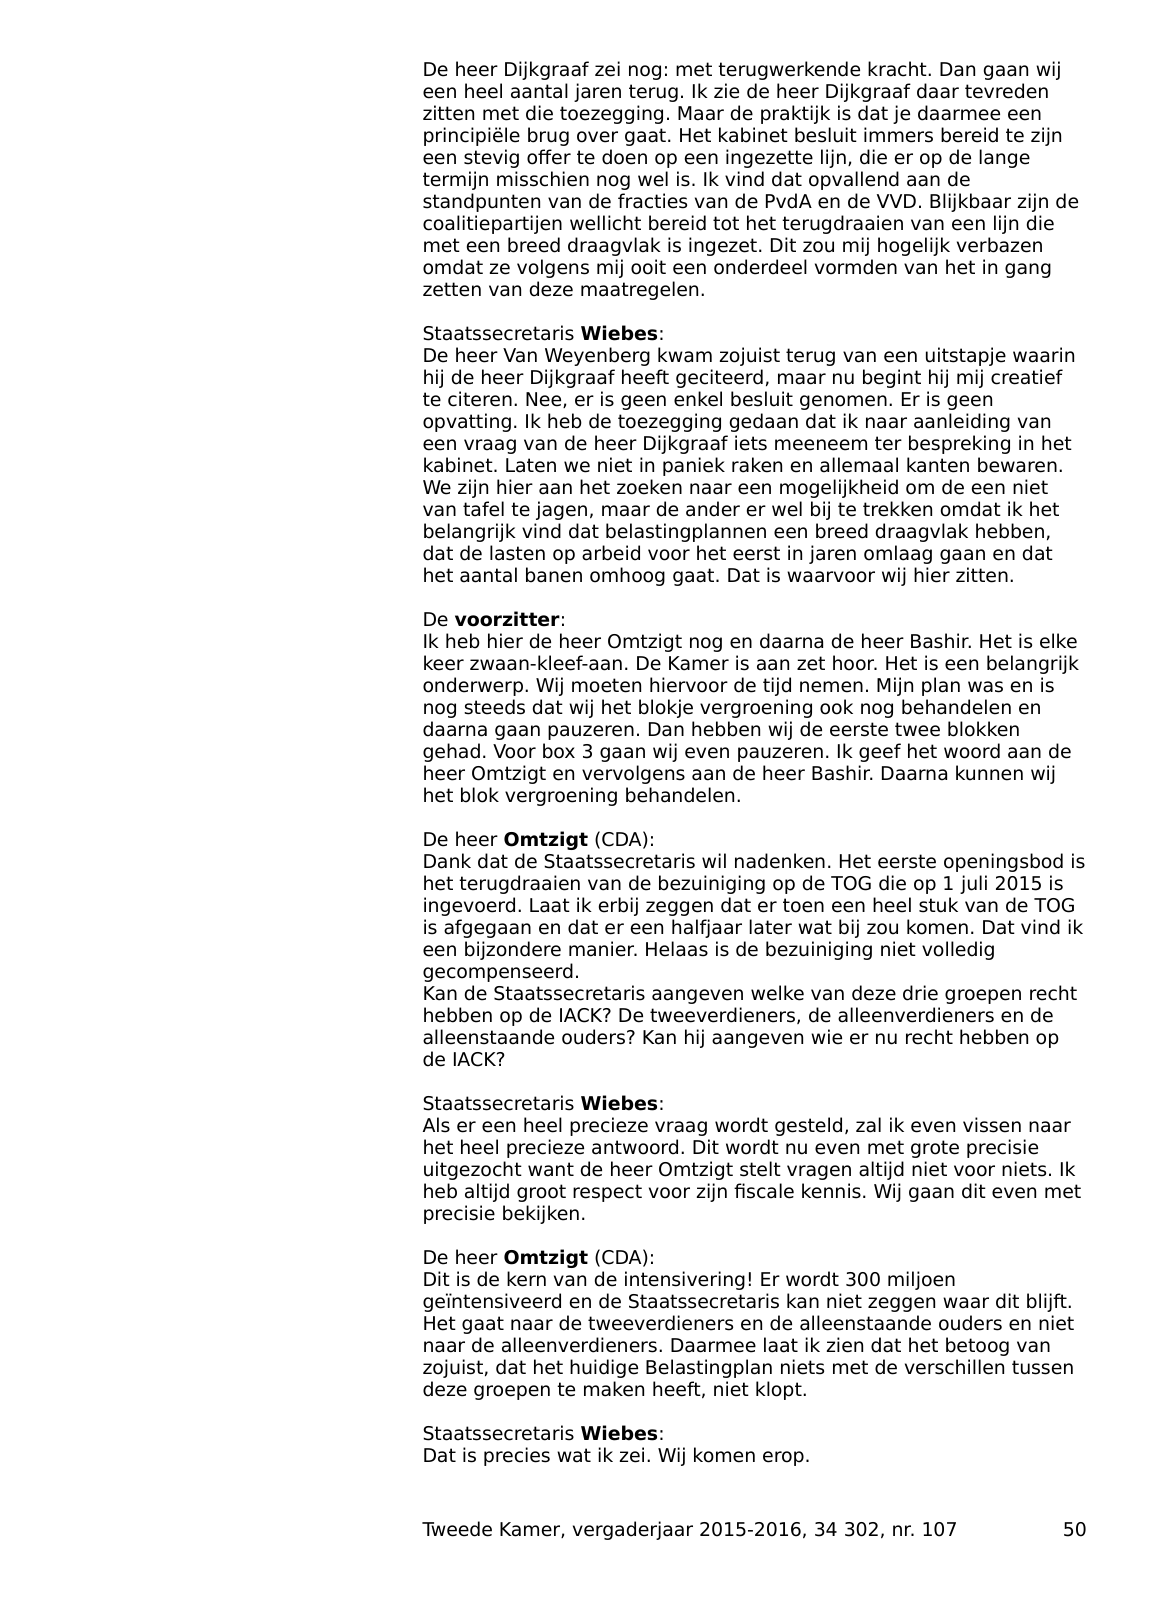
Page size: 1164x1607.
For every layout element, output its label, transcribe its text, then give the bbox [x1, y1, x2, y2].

text De heer Omtzigt (CDA): [422, 829, 1087, 851]
text Ik heb hier de heer Omtzigt nog en daarna de heer Bashir. Het is elke keer zwaan-kleef-aan. De Kamer is aan zet hoor. Het is een belangrijk onderwerp. Wij moeten hiervoor de tijd nemen. Mijn plan was en is nog steeds dat wij het blokje vergroening ook nog behandelen en daarna gaan pauzeren. Dan hebben wij de eerste twee blokken gehad. Voor box 3 gaan wij even pauzeren. Ik geef het woord aan de heer Omtzigt en vervolgens aan de heer Bashir. Daarna kunnen wij het blok vergroening behandelen. [422, 631, 1087, 807]
text Dat is precies wat ik zei. Wij komen erop. [422, 1445, 1087, 1467]
text Dit is de kern van de intensivering! Er wordt 300 miljoen geïntensiveerd en de Staatssecretaris kan niet zeggen waar dit blijft. Het gaat naar de tweeverdieners en de alleenstaande ouders en niet naar de alleenverdieners. Daarmee laat ik zien dat het betoog van zojuist, dat het huidige Belastingplan niets met de verschillen tussen deze groepen te maken heeft, niet klopt. [422, 1269, 1087, 1401]
text Dank dat de Staatssecretaris wil nadenken. Het eerste openingsbod is het terugdraaien van de bezuiniging op de TOG die op 1 juli 2015 is ingevoerd. Laat ik erbij zeggen dat er toen een heel stuk van de TOG is afgegaan en dat er een halfjaar later wat bij zou komen. Dat vind ik een bijzondere manier. Helaas is de bezuiniging niet volledig gecompenseerd. [422, 851, 1087, 983]
text Staatssecretaris Wiebes: [422, 323, 1087, 345]
text De heer Omtzigt (CDA): [422, 1247, 1087, 1269]
text De heer Van Weyenberg kwam zojuist terug van een uitstapje waarin hij de heer Dijkgraaf heeft geciteerd, maar nu begint hij mij creatief te citeren. Nee, er is geen enkel besluit genomen. Er is geen opvatting. Ik heb de toezegging gedaan dat ik naar aanleiding van een vraag van de heer Dijkgraaf iets meeneem ter bespreking in het kabinet. Laten we niet in paniek raken en allemaal kanten bewaren. We zijn hier aan het zoeken naar een mogelijkheid om de een niet van tafel te jagen, maar de ander er wel bij te trekken omdat ik het belangrijk vind dat belastingplannen een breed draagvlak hebben, dat de lasten op arbeid voor het eerst in jaren omlaag gaan en dat het aantal banen omhoog gaat. Dat is waarvoor wij hier zitten. [422, 345, 1087, 587]
text Als er een heel precieze vraag wordt gesteld, zal ik even vissen naar het heel precieze antwoord. Dit wordt nu even met grote precisie uitgezocht want de heer Omtzigt stelt vragen altijd niet voor niets. Ik heb altijd groot respect voor zijn fiscale kennis. Wij gaan dit even met precisie bekijken. [422, 1115, 1087, 1225]
text Staatssecretaris Wiebes: [422, 1093, 1087, 1115]
text Staatssecretaris Wiebes: [422, 1423, 1087, 1445]
text De heer Dijkgraaf zei nog: met terugwerkende kracht. Dan gaan wij een heel aantal jaren terug. Ik zie de heer Dijkgraaf daar tevreden zitten met die toezegging. Maar de praktijk is dat je daarmee een principiële brug over gaat. Het kabinet besluit immers bereid te zijn een stevig offer te doen op een ingezette lijn, die er op de lange termijn misschien nog wel is. Ik vind dat opvallend aan de standpunten van de fracties van de PvdA en de VVD. Blijkbaar zijn de coalitiepartijen wellicht bereid tot het terugdraaien van een lijn die met een breed draagvlak is ingezet. Dit zou mij hogelijk verbazen omdat ze volgens mij ooit een onderdeel vormden van het in gang zetten van deze maatregelen. [422, 59, 1087, 301]
text Kan de Staatssecretaris aangeven welke van deze drie groepen recht hebben op de IACK? De tweeverdieners, de alleenverdieners en de alleenstaande ouders? Kan hij aangeven wie er nu recht hebben op de IACK? [422, 983, 1087, 1071]
text De voorzitter: [422, 609, 1087, 631]
